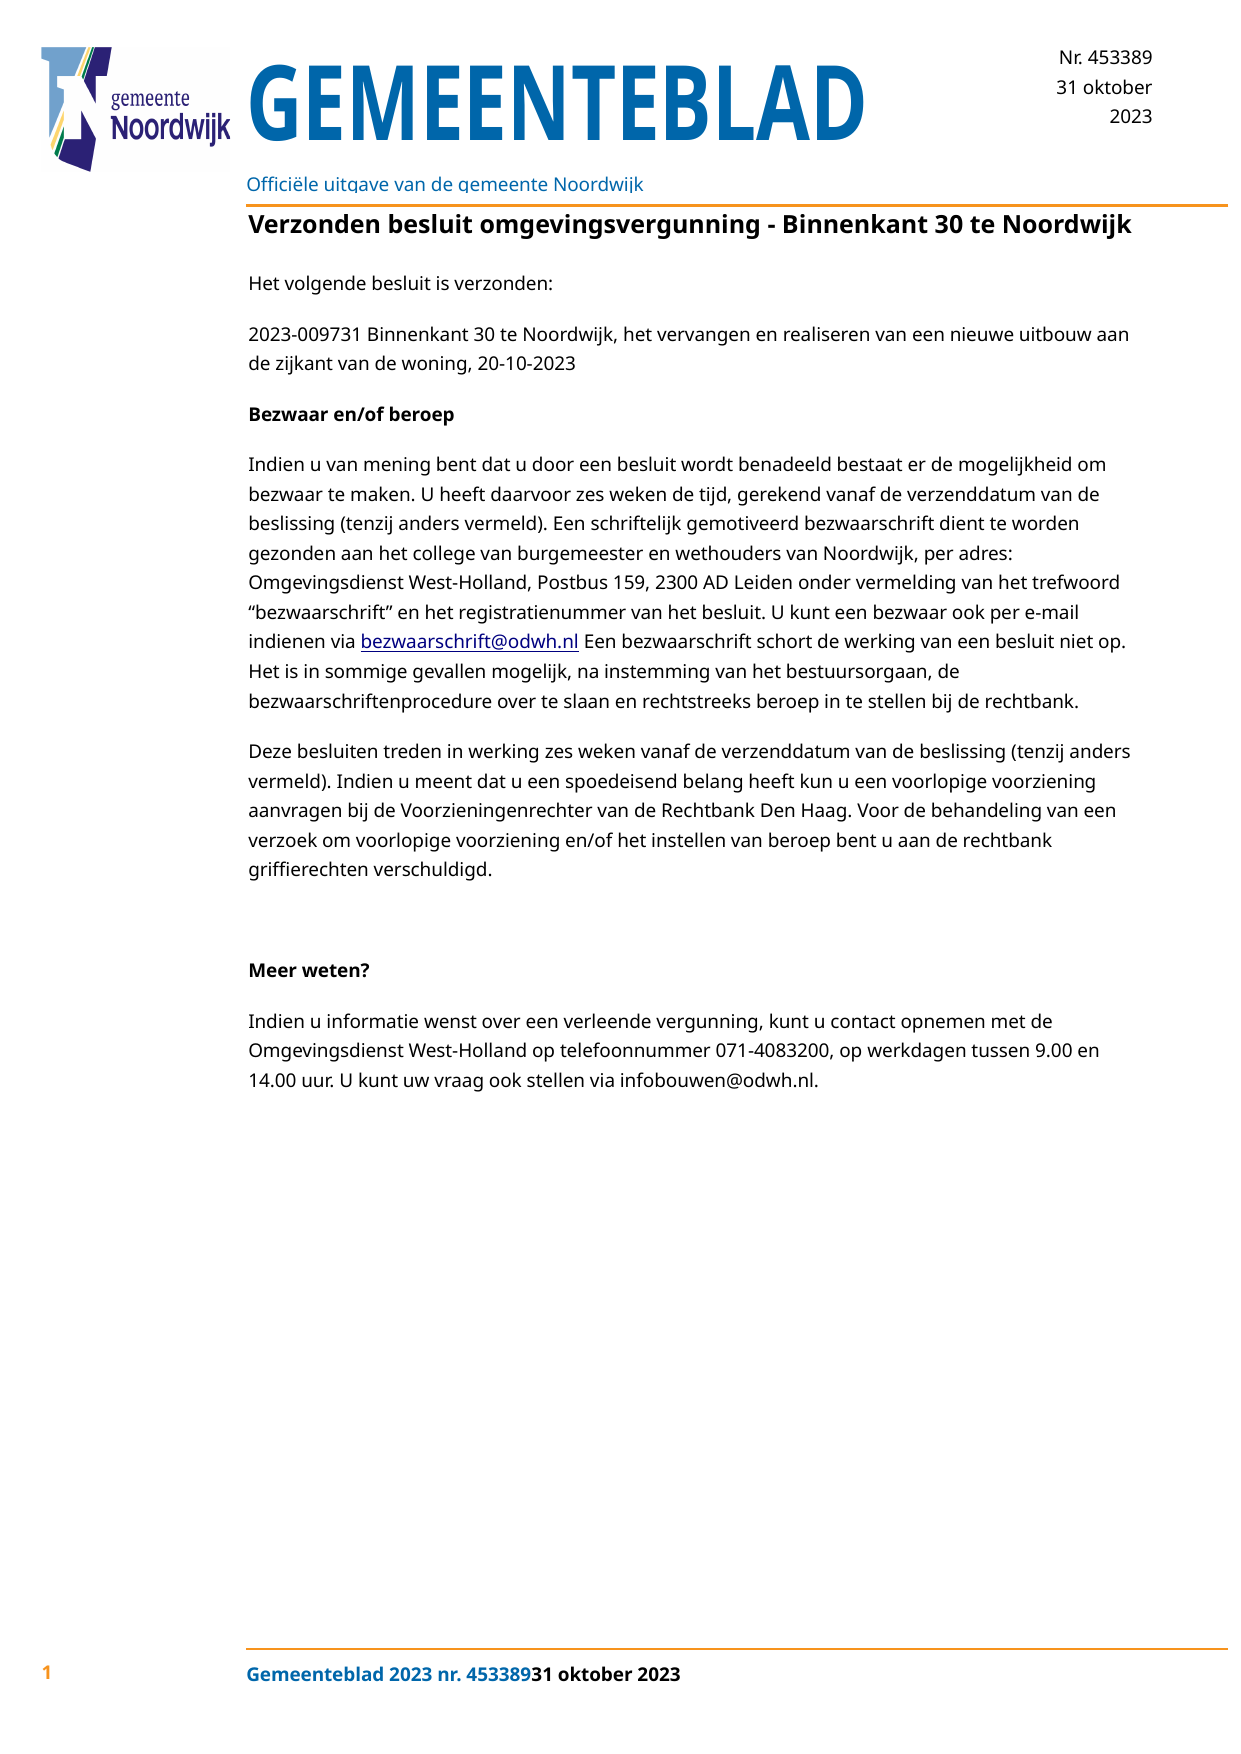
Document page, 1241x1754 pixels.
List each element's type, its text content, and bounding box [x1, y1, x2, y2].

picture [41, 47, 231, 172]
text 2023-009731 Binnenkant 30 te Noordwijk, het vervangen en realiseren van een nieuwe uitbouw aan de zijkant van de woning, 20-10-2023 [248, 321, 1152, 376]
text Het volgende besluit is verzonden: [248, 270, 1152, 296]
text Meer weten? [248, 957, 1152, 983]
text Bezwaar en/of beroep [248, 401, 1152, 426]
text Deze besluiten treden in werking zes weken vanaf de verzenddatum van de beslissing (tenzij anders vermeld). Indien u meent dat u een spoedeisend belang heeft kun u een voorlopige voorziening aanvragen bij de Voorzieningenrechter van de Rechtbank Den Haag. Voor de behandeling van een verzoek om voorlopige voorziening en/of het instellen van beroep bent u aan de rechtbank griffierechten verschuldigd. [248, 738, 1152, 882]
text Verzonden besluit omgevingsvergunning - Binnenkant 30 te Noordwijk [248, 207, 1152, 241]
text Indien u informatie wenst over een verleende vergunning, kunt u contact opnemen met de Omgevingsdienst West-Holland op telefoonnummer 071-4083200, op werkdagen tussen 9.00 en 14.00 uur. U kunt uw vraag ook stellen via infobouwen@odwh.nl. [248, 1008, 1152, 1093]
text Indien u van mening bent dat u door een besluit wordt benadeeld bestaat er de mogelijkheid om bezwaar te maken. U heeft daarvoor zes weken de tijd, gerekend vanaf de verzenddatum van de beslissing (tenzij anders vermeld). Een schriftelijk gemotiveerd bezwaarschrift dient te worden gezonden aan het college van burgemeester en wethouders van Noordwijk, per adres: Omgevingsdienst West-Holland, Postbus 159, 2300 AD Leiden onder vermelding van het trefwoord “bezwaarschrift” en het registratienummer van het besluit. U kunt een bezwaar ook per e-mail indienen via bezwaarschrift@odwh.nl Een bezwaarschrift schort de werking van een besluit niet op. Het is in sommige gevallen mogelijk, na instemming van het bestuursorgaan, de bezwaarschriftenprocedure over te slaan en rechtstreeks beroep in te stellen bij de rechtbank. [248, 451, 1152, 713]
